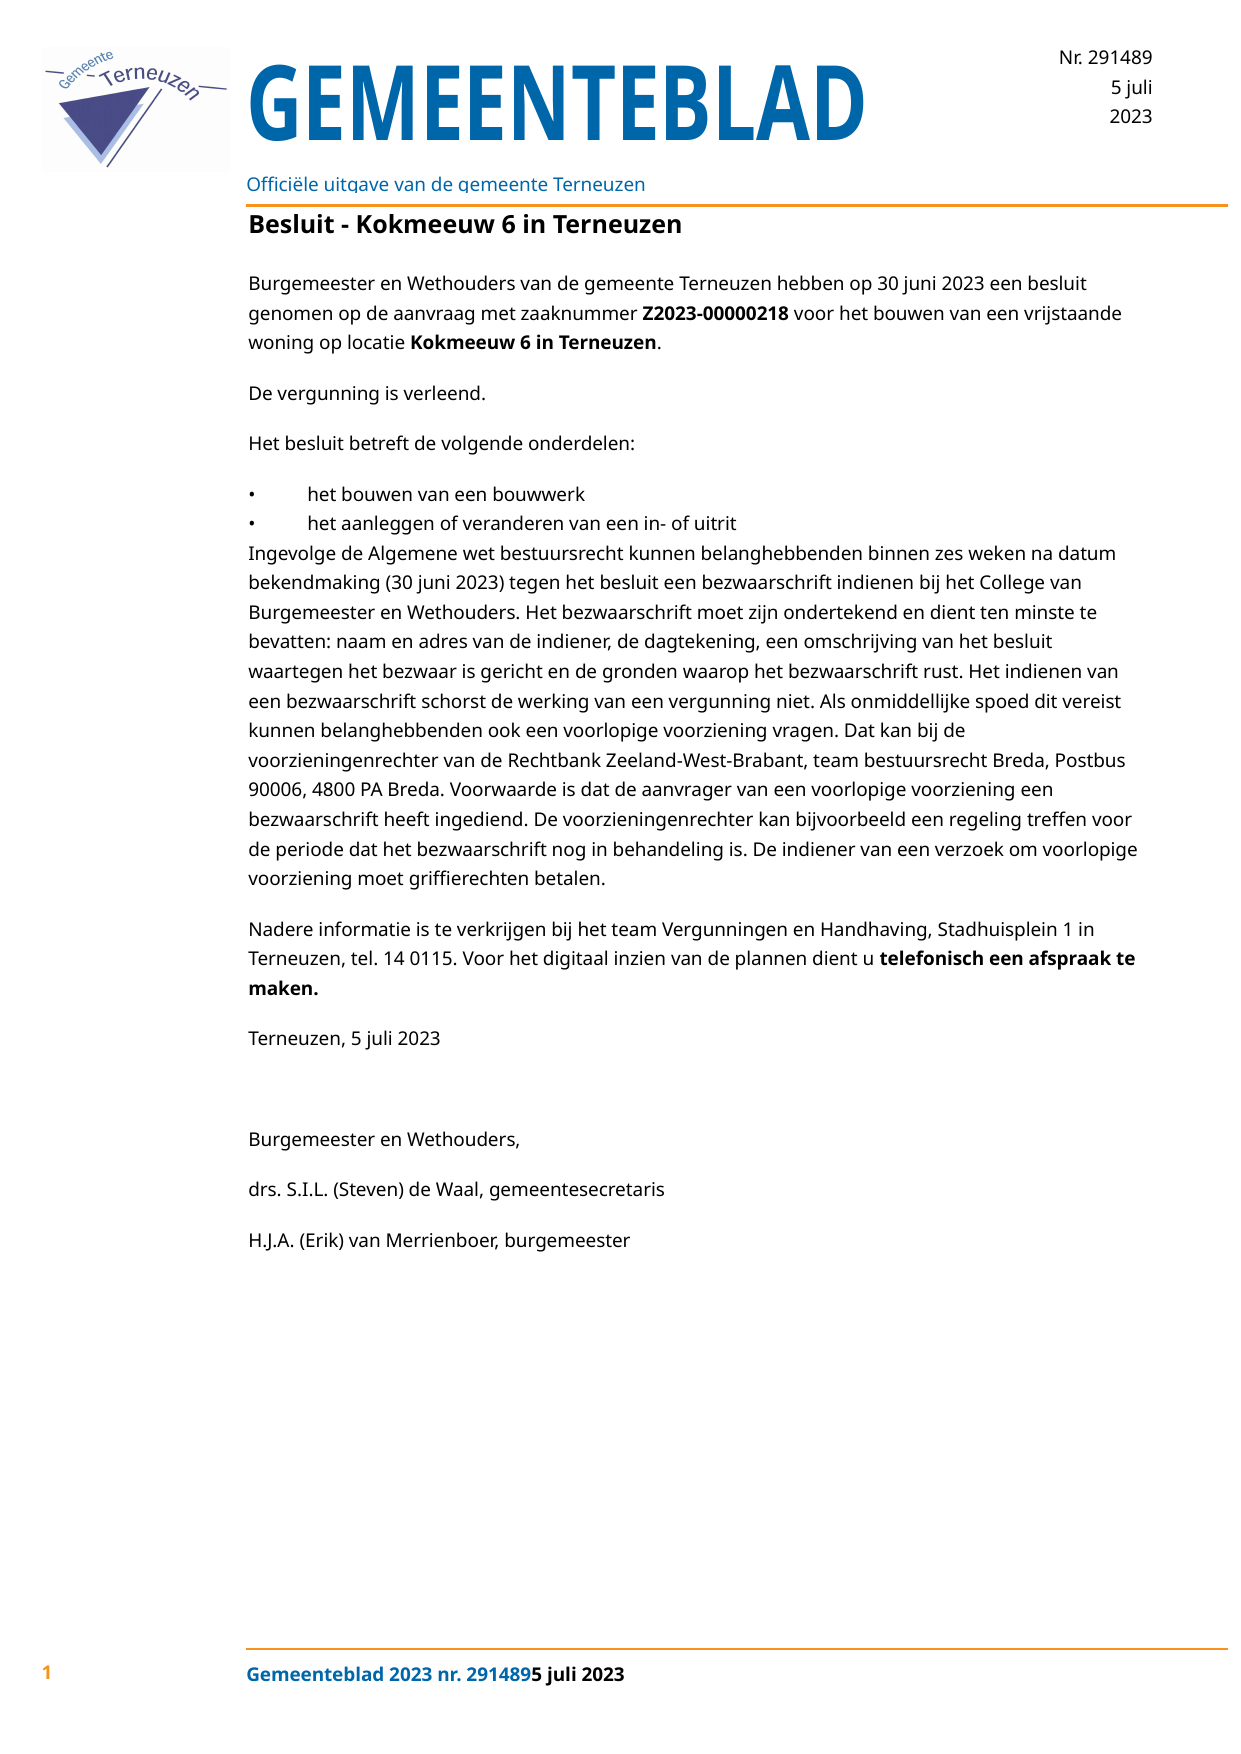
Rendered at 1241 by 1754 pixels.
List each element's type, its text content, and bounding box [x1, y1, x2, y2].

text Nadere informatie is te verkrijgen bij het team Vergunningen en Handhaving, Stadhuisplein 1 in Terneuzen, tel. 14 0115. Voor het digitaal inzien van de plannen dient u telefonisch een afspraak te maken. [248, 916, 1152, 1001]
text Het besluit betreft de volgende onderdelen: [248, 430, 1152, 456]
list het bouwen van een bouwwerk [248, 481, 1152, 506]
list het aanleggen of veranderen van een in- of uitrit [248, 510, 1152, 536]
text De vergunning is verleend. [248, 380, 1152, 406]
text drs. S.I.L. (Steven) de Waal, gemeentesecretaris [248, 1177, 1152, 1202]
text Ingevolge de Algemene wet bestuursrecht kunnen belanghebbenden binnen zes weken na datum bekendmaking (30 juni 2023) tegen het besluit een bezwaarschrift indienen bij het College van Burgemeester en Wethouders. Het bezwaarschrift moet zijn ondertekend en dient ten minste te bevatten: naam en adres van de indiener, de dagtekening, een omschrijving van het besluit waartegen het bezwaar is gericht en de gronden waarop het bezwaarschrift rust. Het indienen van een bezwaarschrift schorst de werking van een vergunning niet. Als onmiddellijke spoed dit vereist kunnen belanghebbenden ook een voorlopige voorziening vragen. Dat kan bij de voorzieningenrechter van de Rechtbank Zeeland-West-Brabant, team bestuursrecht Breda, Postbus 90006, 4800 PA Breda. Voorwaarde is dat de aanvrager van een voorlopige voorziening een bezwaarschrift heeft ingediend. De voorzieningenrechter kan bijvoorbeeld een regeling treffen voor de periode dat het bezwaarschrift nog in behandeling is. De indiener van een verzoek om voorlopige voorziening moet griffierechten betalen. [248, 540, 1152, 891]
text H.J.A. (Erik) van Merrienboer, burgemeester [248, 1227, 1152, 1253]
text Burgemeester en Wethouders van de gemeente Terneuzen hebben op 30 juni 2023 een besluit genomen op de aanvraag met zaaknummer Z2023-00000218 voor het bouwen van een vrijstaande woning op locatie Kokmeeuw 6 in Terneuzen. [248, 270, 1152, 355]
text Terneuzen, 5 juli 2023 [248, 1025, 1152, 1051]
text Burgemeester en Wethouders, [248, 1126, 1152, 1152]
text Besluit - Kokmeeuw 6 in Terneuzen [248, 207, 1152, 241]
picture [41, 47, 231, 172]
